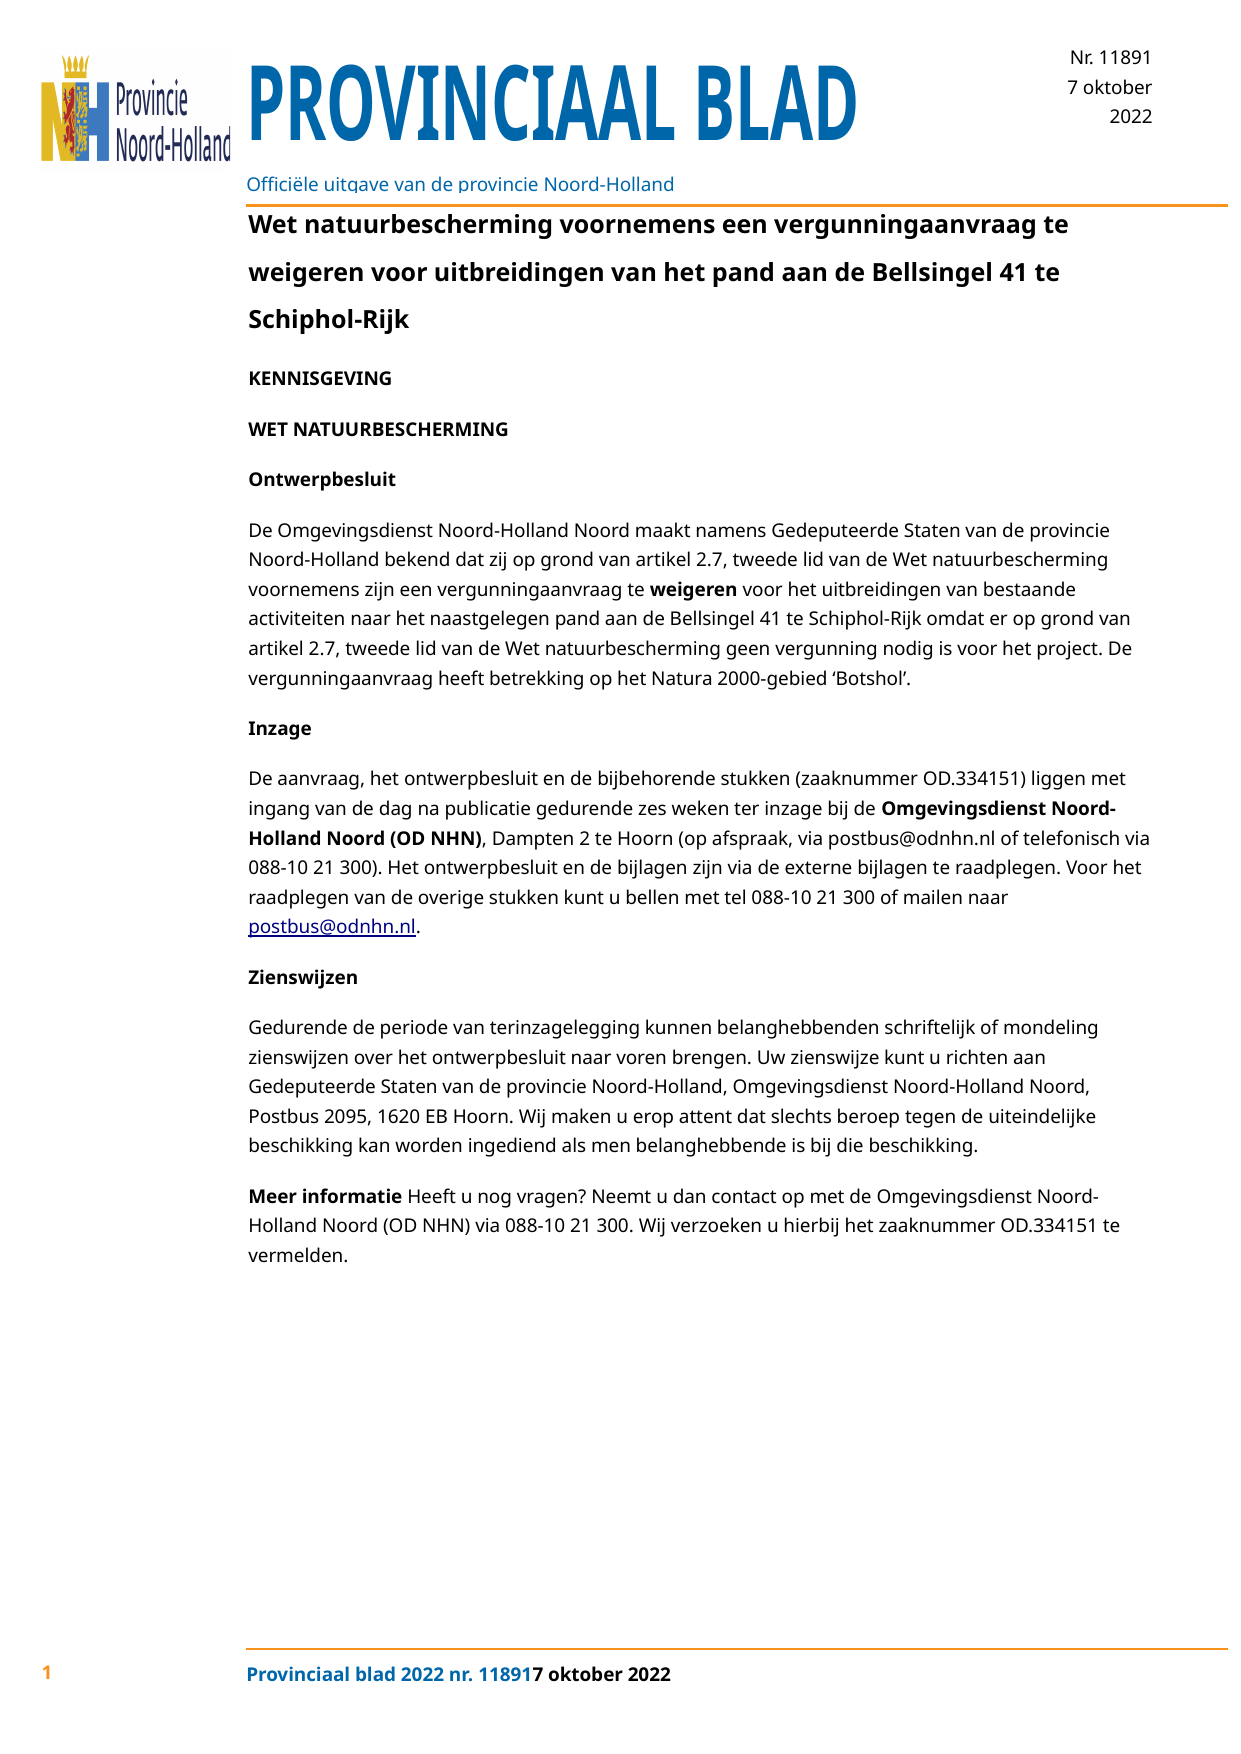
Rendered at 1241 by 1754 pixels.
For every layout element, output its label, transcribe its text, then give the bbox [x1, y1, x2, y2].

text Gedurende de periode van terinzagelegging kunnen belanghebbenden schriftelijk of mondeling zienswijzen over het ontwerpbesluit naar voren brengen. Uw zienswijze kunt u richten aan Gedeputeerde Staten van de provincie Noord-Holland, Omgevingsdienst Noord-Holland Noord, Postbus 2095, 1620 EB Hoorn. Wij maken u erop attent dat slechts beroep tegen de uiteindelijke beschikking kan worden ingediend als men belanghebbende is bij die beschikking. [248, 1014, 1152, 1158]
text KENNISGEVING [248, 366, 1152, 391]
text Zienswijzen [248, 964, 1152, 989]
text Ontwerpbesluit [248, 466, 1152, 492]
text De Omgevingsdienst Noord-Holland Noord maakt namens Gedeputeerde Staten van de provincie Noord-Holland bekend dat zij op grond van artikel 2.7, tweede lid van de Wet natuurbescherming voornemens zijn een vergunningaanvraag te weigeren voor het uitbreidingen van bestaande activiteiten naar het naastgelegen pand aan de Bellsingel 41 te Schiphol-Rijk omdat er op grond van artikel 2.7, tweede lid van de Wet natuurbescherming geen vergunning nodig is voor het project. De vergunningaanvraag heeft betrekking op het Natura 2000-gebied ‘Botshol’. [248, 517, 1152, 690]
text Wet natuurbescherming voornemens een vergunningaanvraag te weigeren voor uitbreidingen van het pand aan de Bellsingel 41 te Schiphol-Rijk [248, 207, 1152, 336]
text De aanvraag, het ontwerpbesluit en de bijbehorende stukken (zaaknummer OD.334151) liggen met ingang van de dag na publicatie gedurende zes weken ter inzage bij de Omgevingsdienst Noord-Holland Noord (OD NHN), Dampten 2 te Hoorn (op afspraak, via postbus@odnhn.nl of telefonisch via 088-10 21 300). Het ontwerpbesluit en de bijlagen zijn via de externe bijlagen te raadplegen. Voor het raadplegen van de overige stukken kunt u bellen met tel 088-10 21 300 of mailen naar postbus@odnhn.nl. [248, 766, 1152, 939]
picture [41, 47, 231, 172]
text Inzage [248, 715, 1152, 741]
text Meer informatie Heeft u nog vragen? Neemt u dan contact op met de Omgevingsdienst Noord-Holland Noord (OD NHN) via 088-10 21 300. Wij verzoeken u hierbij het zaaknummer OD.334151 te vermelden. [248, 1183, 1152, 1268]
text WET NATUURBESCHERMING [248, 416, 1152, 442]
